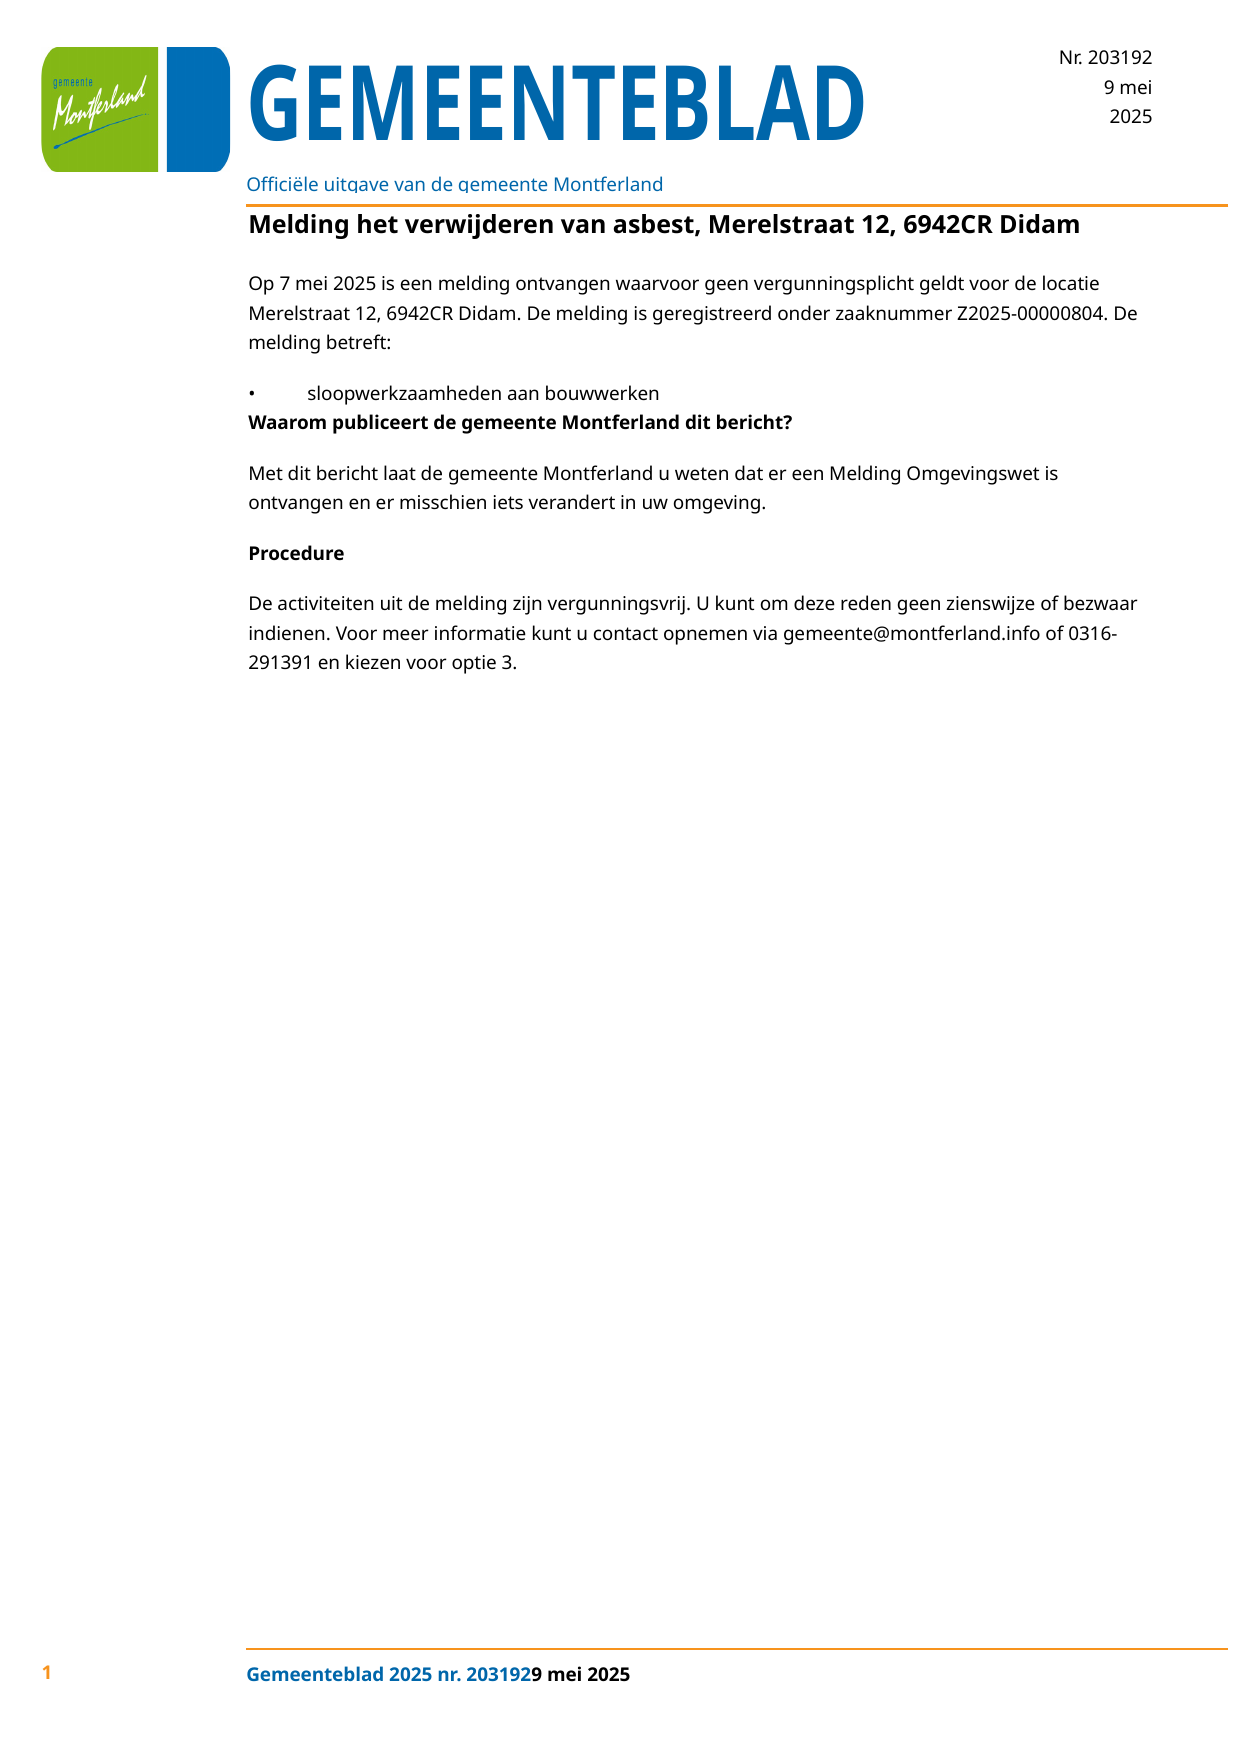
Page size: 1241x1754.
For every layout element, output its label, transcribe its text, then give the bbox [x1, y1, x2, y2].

text Procedure [248, 540, 1152, 566]
text Waarom publiceert de gemeente Montferland dit bericht? [248, 409, 1152, 435]
text Melding het verwijderen van asbest, Merelstraat 12, 6942CR Didam [248, 207, 1152, 241]
picture [41, 47, 231, 172]
text Op 7 mei 2025 is een melding ontvangen waarvoor geen vergunningsplicht geldt voor de locatie Merelstraat 12, 6942CR Didam. De melding is geregistreerd onder zaaknummer Z2025-00000804. De melding betreft: [248, 270, 1152, 355]
text Met dit bericht laat de gemeente Montferland u weten dat er een Melding Omgevingswet is ontvangen en er misschien iets verandert in uw omgeving. [248, 460, 1152, 515]
list sloopwerkzaamheden aan bouwwerken [248, 380, 1152, 406]
text De activiteiten uit de melding zijn vergunningsvrij. U kunt om deze reden geen zienswijze of bezwaar indienen. Voor meer informatie kunt u contact opnemen via gemeente@montferland.info of 0316-291391 en kiezen voor optie 3. [248, 590, 1152, 675]
